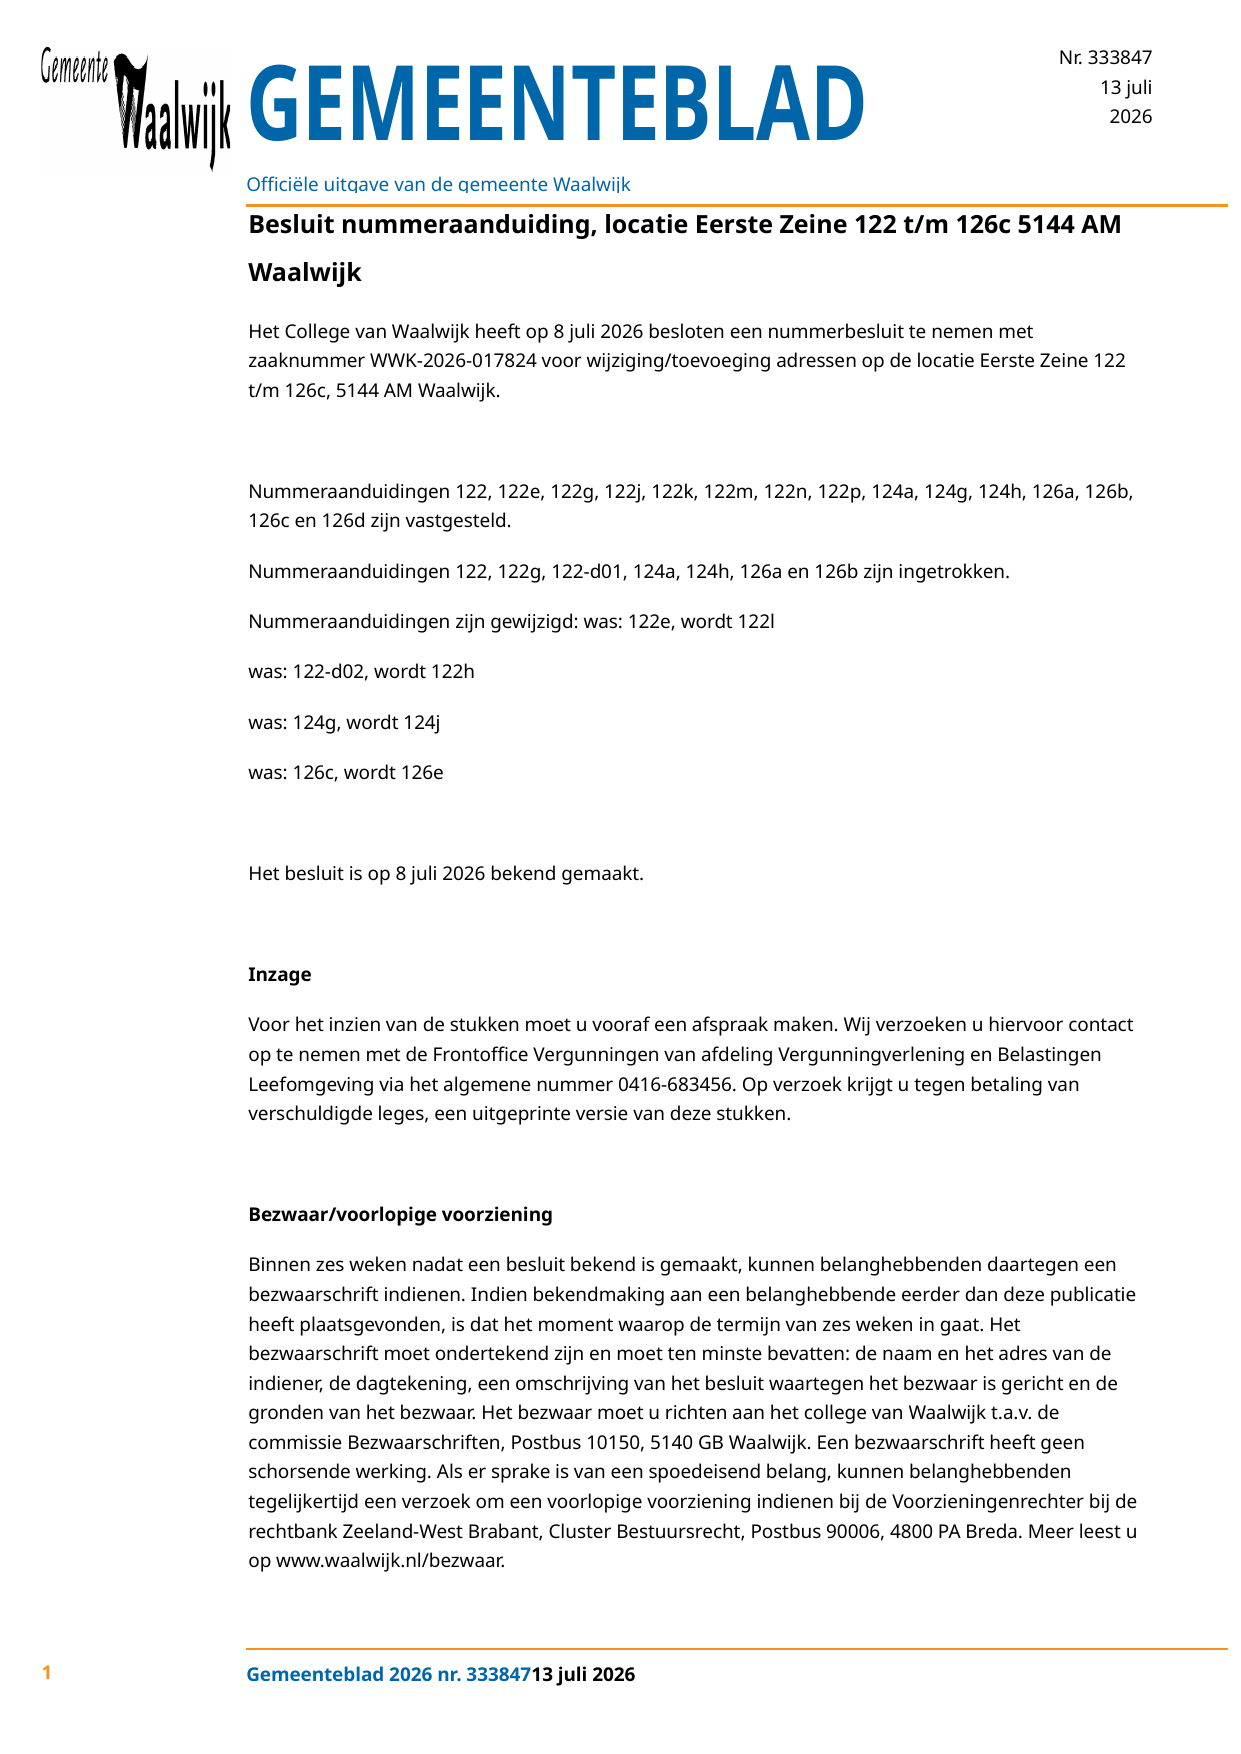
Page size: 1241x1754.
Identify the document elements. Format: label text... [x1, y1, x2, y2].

text was: 124g, wordt 124j [248, 709, 1152, 735]
text was: 126c, wordt 126e [248, 759, 1152, 785]
text Inzage [248, 961, 1152, 987]
text Nummeraanduidingen 122, 122g, 122-d01, 124a, 124h, 126a en 126b zijn ingetrokken. [248, 558, 1152, 584]
text Nummeraanduidingen zijn gewijzigd: was: 122e, wordt 122l [248, 608, 1152, 634]
text was: 122-d02, wordt 122h [248, 659, 1152, 684]
text Het besluit is op 8 juli 2026 bekend gemaakt. [248, 860, 1152, 886]
text Het College van Waalwijk heeft op 8 juli 2026 besloten een nummerbesluit te nemen met zaaknummer WWK-2026-017824 voor wijziging/toevoeging adressen op de locatie Eerste Zeine 122 t/m 126c, 5144 AM Waalwijk. [248, 318, 1152, 403]
text Binnen zes weken nadat een besluit bekend is gemaakt, kunnen belanghebbenden daartegen een bezwaarschrift indienen. Indien bekendmaking aan een belanghebbende eerder dan deze publicatie heeft plaatsgevonden, is dat het moment waarop de termijn van zes weken in gaat. Het bezwaarschrift moet ondertekend zijn en moet ten minste bevatten: de naam en het adres van de indiener, de dagtekening, een omschrijving van het besluit waartegen het bezwaar is gericht en de gronden van het bezwaar. Het bezwaar moet u richten aan het college van Waalwijk t.a.v. de commissie Bezwaarschriften, Postbus 10150, 5140 GB Waalwijk. Een bezwaarschrift heeft geen schorsende werking. Als er sprake is van een spoedeisend belang, kunnen belanghebbenden tegelijkertijd een verzoek om een voorlopige voorziening indienen bij de Voorzieningenrechter bij de rechtbank Zeeland-West Brabant, Cluster Bestuursrecht, Postbus 90006, 4800 PA Breda. Meer leest u op www.waalwijk.nl/bezwaar. [248, 1252, 1152, 1573]
text Bezwaar/voorlopige voorziening [248, 1201, 1152, 1227]
text Voor het inzien van de stukken moet u vooraf een afspraak maken. Wij verzoeken u hiervoor contact op te nemen met de Frontoffice Vergunningen van afdeling Vergunningverlening en Belastingen Leefomgeving via het algemene nummer 0416-683456. Op verzoek krijgt u tegen betaling van verschuldigde leges, een uitgeprinte versie van deze stukken. [248, 1012, 1152, 1126]
text Besluit nummeraanduiding, locatie Eerste Zeine 122 t/m 126c 5144 AM Waalwijk [248, 207, 1152, 288]
picture [41, 47, 231, 172]
text Nummeraanduidingen 122, 122e, 122g, 122j, 122k, 122m, 122n, 122p, 124a, 124g, 124h, 126a, 126b, 126c en 126d zijn vastgesteld. [248, 478, 1152, 533]
